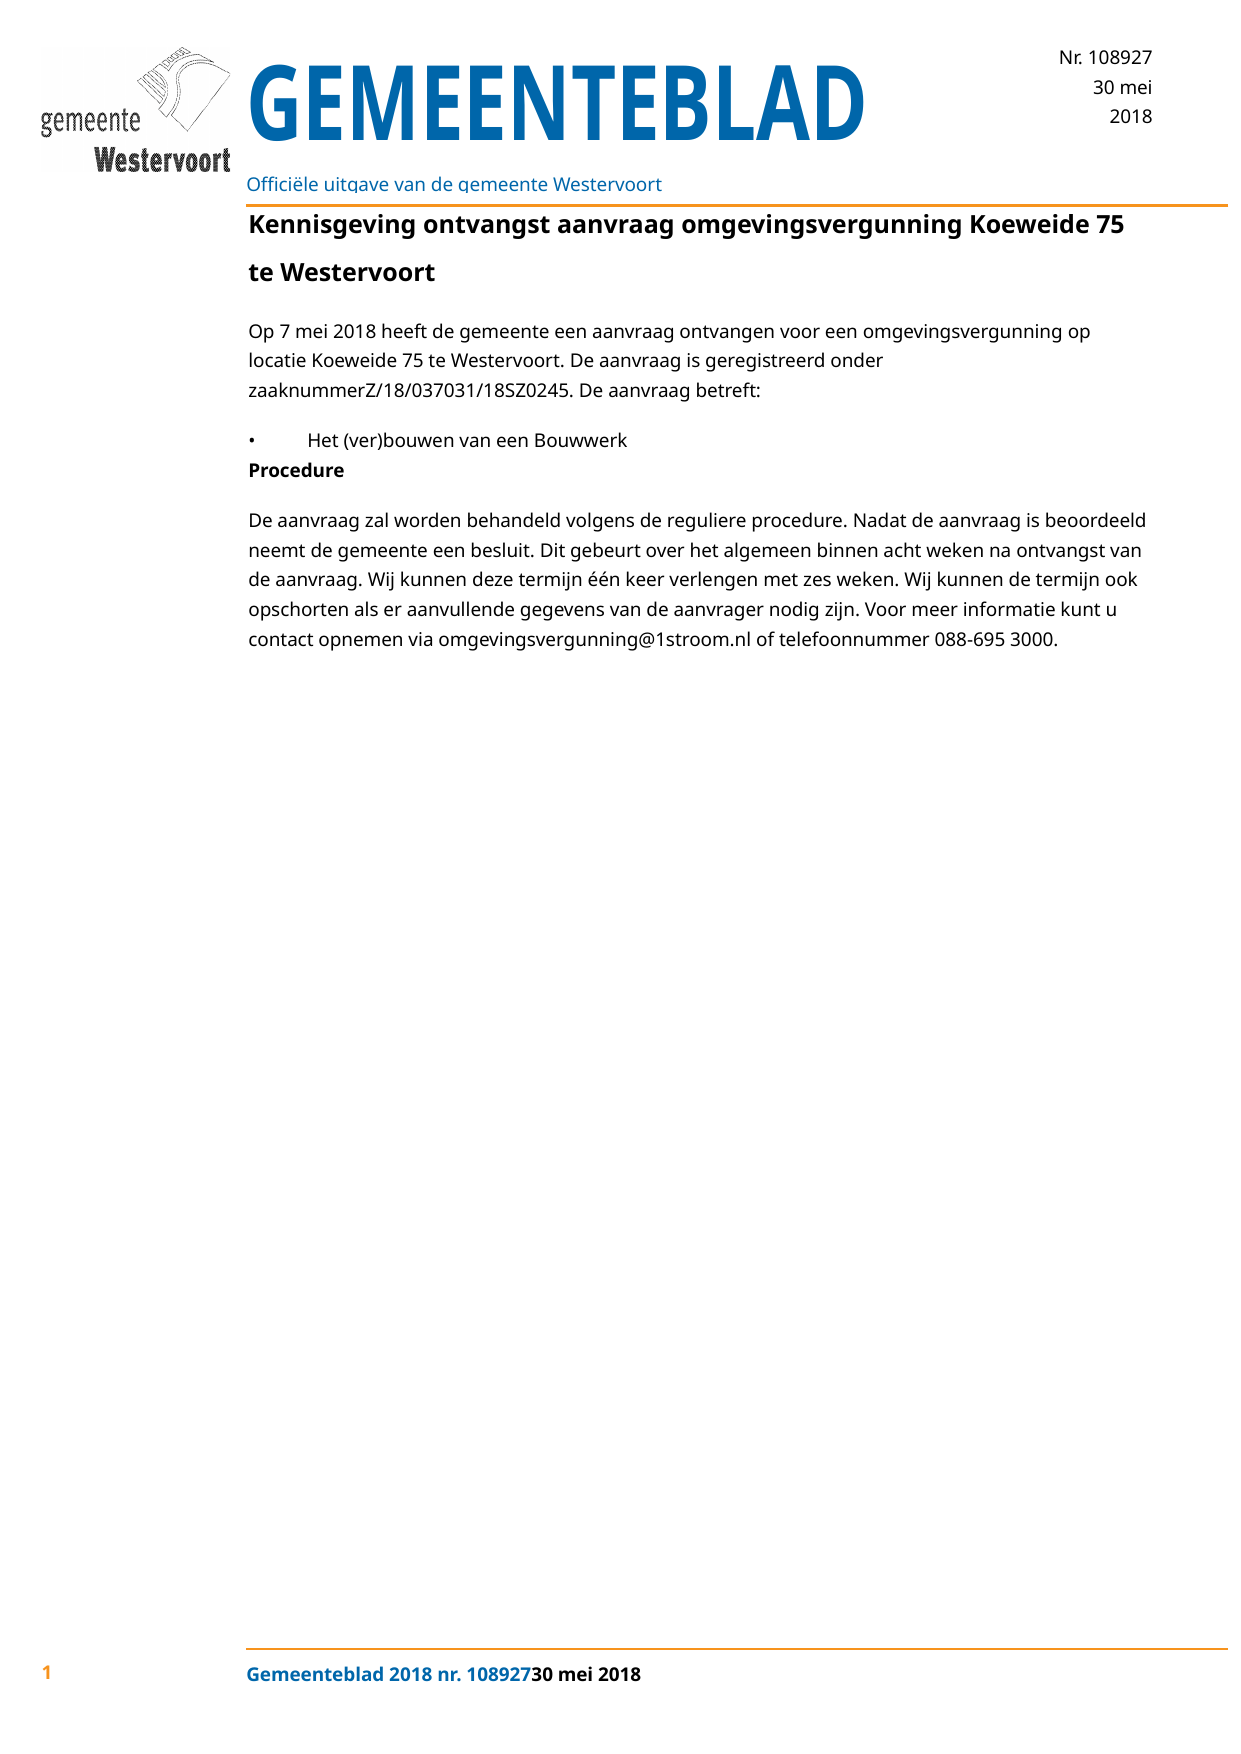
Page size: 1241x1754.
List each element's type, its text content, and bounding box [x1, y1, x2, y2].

picture [41, 47, 231, 172]
list Het (ver)bouwen van een Bouwwerk [248, 427, 1152, 453]
text Procedure [248, 457, 1152, 483]
text Kennisgeving ontvangst aanvraag omgevingsvergunning Koeweide 75 te Westervoort [248, 207, 1152, 288]
text De aanvraag zal worden behandeld volgens de reguliere procedure. Nadat de aanvraag is beoordeeld neemt de gemeente een besluit. Dit gebeurt over het algemeen binnen acht weken na ontvangst van de aanvraag. Wij kunnen deze termijn één keer verlengen met zes weken. Wij kunnen de termijn ook opschorten als er aanvullende gegevens van de aanvrager nodig zijn. Voor meer informatie kunt u contact opnemen via omgevingsvergunning@1stroom.nl of telefoonnummer 088-695 3000. [248, 507, 1152, 652]
text Op 7 mei 2018 heeft de gemeente een aanvraag ontvangen voor een omgevingsvergunning op locatie Koeweide 75 te Westervoort. De aanvraag is geregistreerd onder zaaknummerZ/18/037031/18SZ0245. De aanvraag betreft: [248, 318, 1152, 403]
